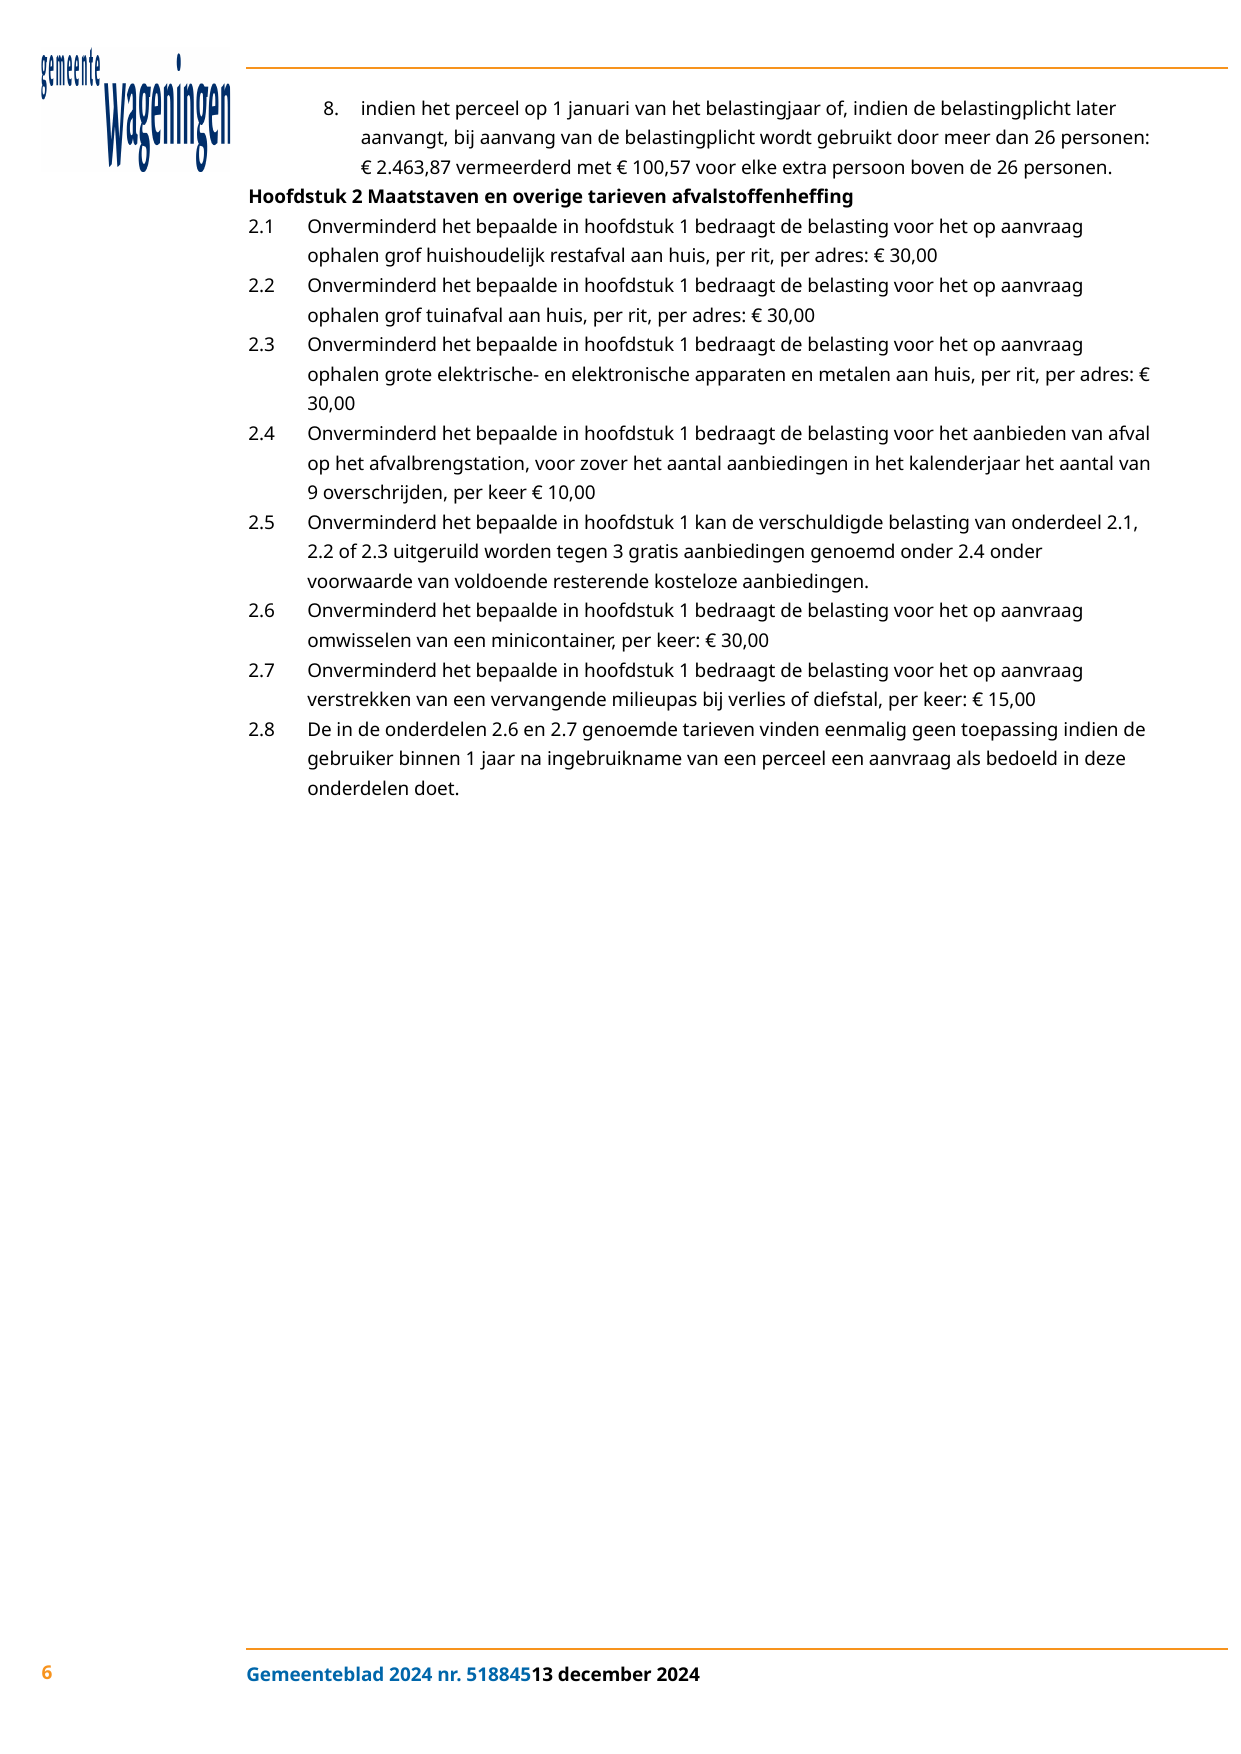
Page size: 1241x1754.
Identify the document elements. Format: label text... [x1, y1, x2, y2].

list De in de onderdelen 2.6 en 2.7 genoemde tarieven vinden eenmalig geen toepassing indien de gebruiker binnen 1 jaar na ingebruikname van een perceel een aanvraag als bedoeld in deze onderdelen doet. [248, 716, 1152, 801]
list Onverminderd het bepaalde in hoofdstuk 1 bedraagt de belasting voor het op aanvraag omwisselen van een minicontainer, per keer: € 30,00 [248, 598, 1152, 653]
list Onverminderd het bepaalde in hoofdstuk 1 kan de verschuldigde belasting van onderdeel 2.1, 2.2 of 2.3 uitgeruild worden tegen 3 gratis aanbiedingen genoemd onder 2.4 onder voorwaarde van voldoende resterende kosteloze aanbiedingen. [248, 509, 1152, 594]
list indien het perceel op 1 januari van het belastingjaar of, indien de belastingplicht later aanvangt, bij aanvang van de belastingplicht wordt gebruikt door meer dan 26 personen: € 2.463,87 vermeerderd met € 100,57 voor elke extra persoon boven de 26 personen. [323, 95, 1152, 180]
picture [41, 47, 231, 172]
list Onverminderd het bepaalde in hoofdstuk 1 bedraagt de belasting voor het aanbieden van afval op het afvalbrengstation, voor zover het aantal aanbiedingen in het kalenderjaar het aantal van 9 overschrijden, per keer € 10,00 [248, 420, 1152, 505]
list Onverminderd het bepaalde in hoofdstuk 1 bedraagt de belasting voor het op aanvraag verstrekken van een vervangende milieupas bij verlies of diefstal, per keer: € 15,00 [248, 657, 1152, 712]
text Hoofdstuk 2 Maatstaven en overige tarieven afvalstoffenheffing [248, 183, 1152, 209]
list Onverminderd het bepaalde in hoofdstuk 1 bedraagt de belasting voor het op aanvraag ophalen grof huishoudelijk restafval aan huis, per rit, per adres: € 30,00 [248, 213, 1152, 268]
list Onverminderd het bepaalde in hoofdstuk 1 bedraagt de belasting voor het op aanvraag ophalen grof tuinafval aan huis, per rit, per adres: € 30,00 [248, 272, 1152, 328]
list Onverminderd het bepaalde in hoofdstuk 1 bedraagt de belasting voor het op aanvraag ophalen grote elektrische- en elektronische apparaten en metalen aan huis, per rit, per adres: € 30,00 [248, 331, 1152, 416]
